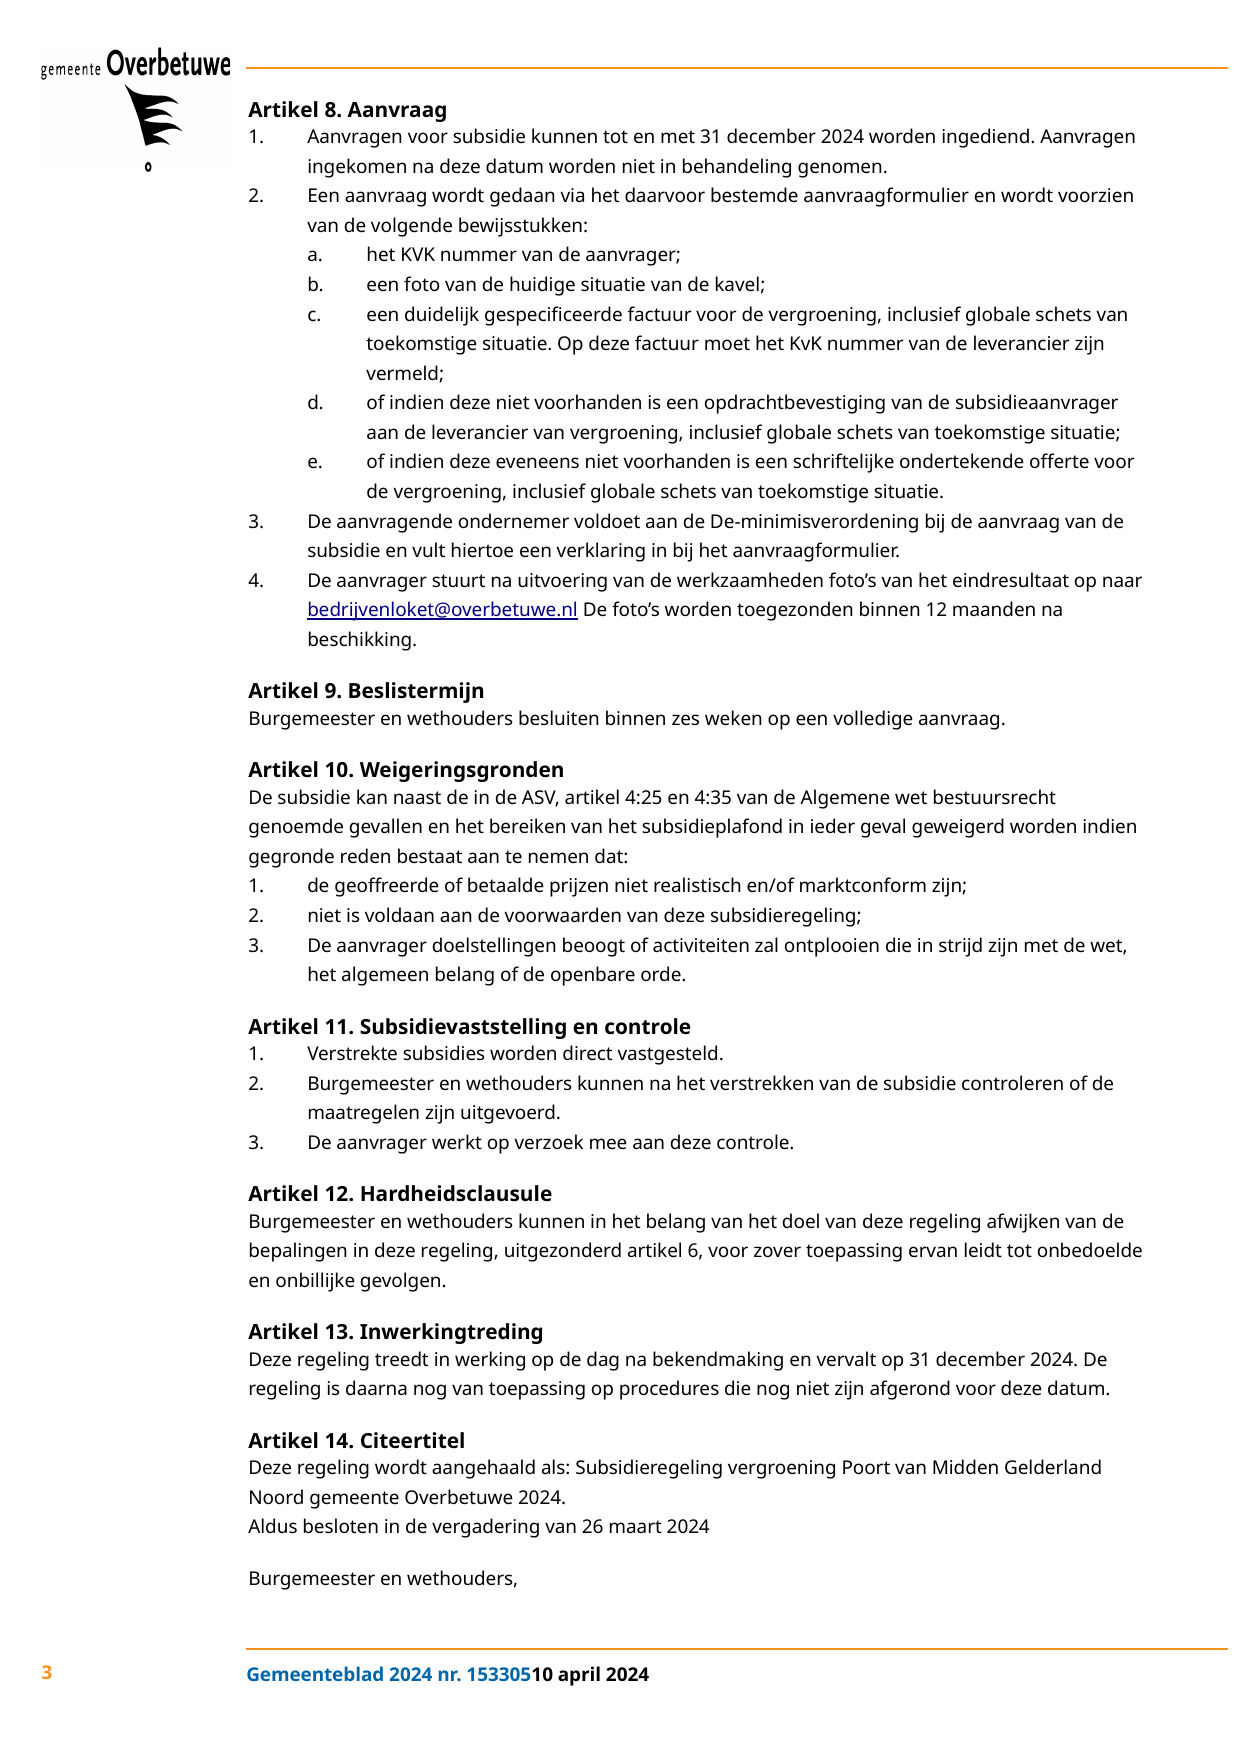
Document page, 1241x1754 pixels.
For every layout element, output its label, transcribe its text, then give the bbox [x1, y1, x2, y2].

text Artikel 9. Beslistermijn [248, 677, 1152, 705]
picture [41, 47, 231, 172]
text Aldus besloten in de vergadering van 26 maart 2024 [248, 1513, 1152, 1539]
list De aanvrager werkt op verzoek mee aan deze controle. [248, 1129, 1152, 1155]
text Burgemeester en wethouders kunnen in het belang van het doel van deze regeling afwijken van de bepalingen in deze regeling, uitgezonderd artikel 6, voor zover toepassing ervan leidt tot onbedoelde en onbillijke gevolgen. [248, 1208, 1152, 1293]
list een foto van de huidige situatie van de kavel; [307, 271, 1152, 297]
list De aanvrager doelstellingen beoogt of activiteiten zal ontplooien die in strijd zijn met de wet, het algemeen belang of de openbare orde. [248, 932, 1152, 987]
text Artikel 14. Citeertitel [248, 1426, 1152, 1454]
list niet is voldaan aan de voorwaarden van deze subsidieregeling; [248, 902, 1152, 928]
list een duidelijk gespecificeerde factuur voor de vergroening, inclusief globale schets van toekomstige situatie. Op deze factuur moet het KvK nummer van de leverancier zijn vermeld; [307, 301, 1152, 386]
list Aanvragen voor subsidie kunnen tot en met 31 december 2024 worden ingediend. Aanvragen ingekomen na deze datum worden niet in behandeling genomen. [248, 123, 1152, 178]
text Artikel 10. Weigeringsgronden [248, 755, 1152, 784]
text Artikel 12. Hardheidsclausule [248, 1179, 1152, 1208]
text Deze regeling wordt aangehaald als: Subsidieregeling vergroening Poort van Midden Gelderland Noord gemeente Overbetuwe 2024. [248, 1454, 1152, 1509]
text Deze regeling treedt in werking op de dag na bekendmaking en vervalt op 31 december 2024. De regeling is daarna nog van toepassing op procedures die nog niet zijn afgerond voor deze datum. [248, 1346, 1152, 1401]
text De subsidie kan naast de in de ASV, artikel 4:25 en 4:35 van de Algemene wet bestuursrecht genoemde gevallen en het bereiken van het subsidieplafond in ieder geval geweigerd worden indien gegronde reden bestaat aan te nemen dat: [248, 784, 1152, 869]
text Burgemeester en wethouders, [248, 1565, 1152, 1591]
list of indien deze eveneens niet voorhanden is een schriftelijke ondertekende offerte voor de vergroening, inclusief globale schets van toekomstige situatie. [307, 449, 1152, 504]
text Artikel 8. Aanvraag [248, 95, 1152, 123]
list Burgemeester en wethouders kunnen na het verstrekken van de subsidie controleren of de maatregelen zijn uitgevoerd. [248, 1070, 1152, 1125]
list Een aanvraag wordt gedaan via het daarvoor bestemde aanvraagformulier en wordt voorzien van de volgende bewijsstukken: [248, 182, 1152, 238]
list De aanvragende ondernemer voldoet aan de De-minimisverordening bij de aanvraag van de subsidie en vult hiertoe een verklaring in bij het aanvraagformulier. [248, 508, 1152, 563]
list de geoffreerde of betaalde prijzen niet realistisch en/of marktconform zijn; [248, 873, 1152, 898]
text Artikel 11. Subsidievaststelling en controle [248, 1012, 1152, 1040]
list of indien deze niet voorhanden is een opdrachtbevestiging van de subsidieaanvrager aan de leverancier van vergroening, inclusief globale schets van toekomstige situatie; [307, 389, 1152, 445]
text Artikel 13. Inwerkingtreding [248, 1317, 1152, 1346]
text Burgemeester en wethouders besluiten binnen zes weken op een volledige aanvraag. [248, 705, 1152, 731]
list De aanvrager stuurt na uitvoering van de werkzaamheden foto’s van het eindresultaat op naar bedrijvenloket@overbetuwe.nl De foto’s worden toegezonden binnen 12 maanden na beschikking. [248, 567, 1152, 652]
list Verstrekte subsidies worden direct vastgesteld. [248, 1040, 1152, 1066]
list het KVK nummer van de aanvrager; [307, 242, 1152, 267]
